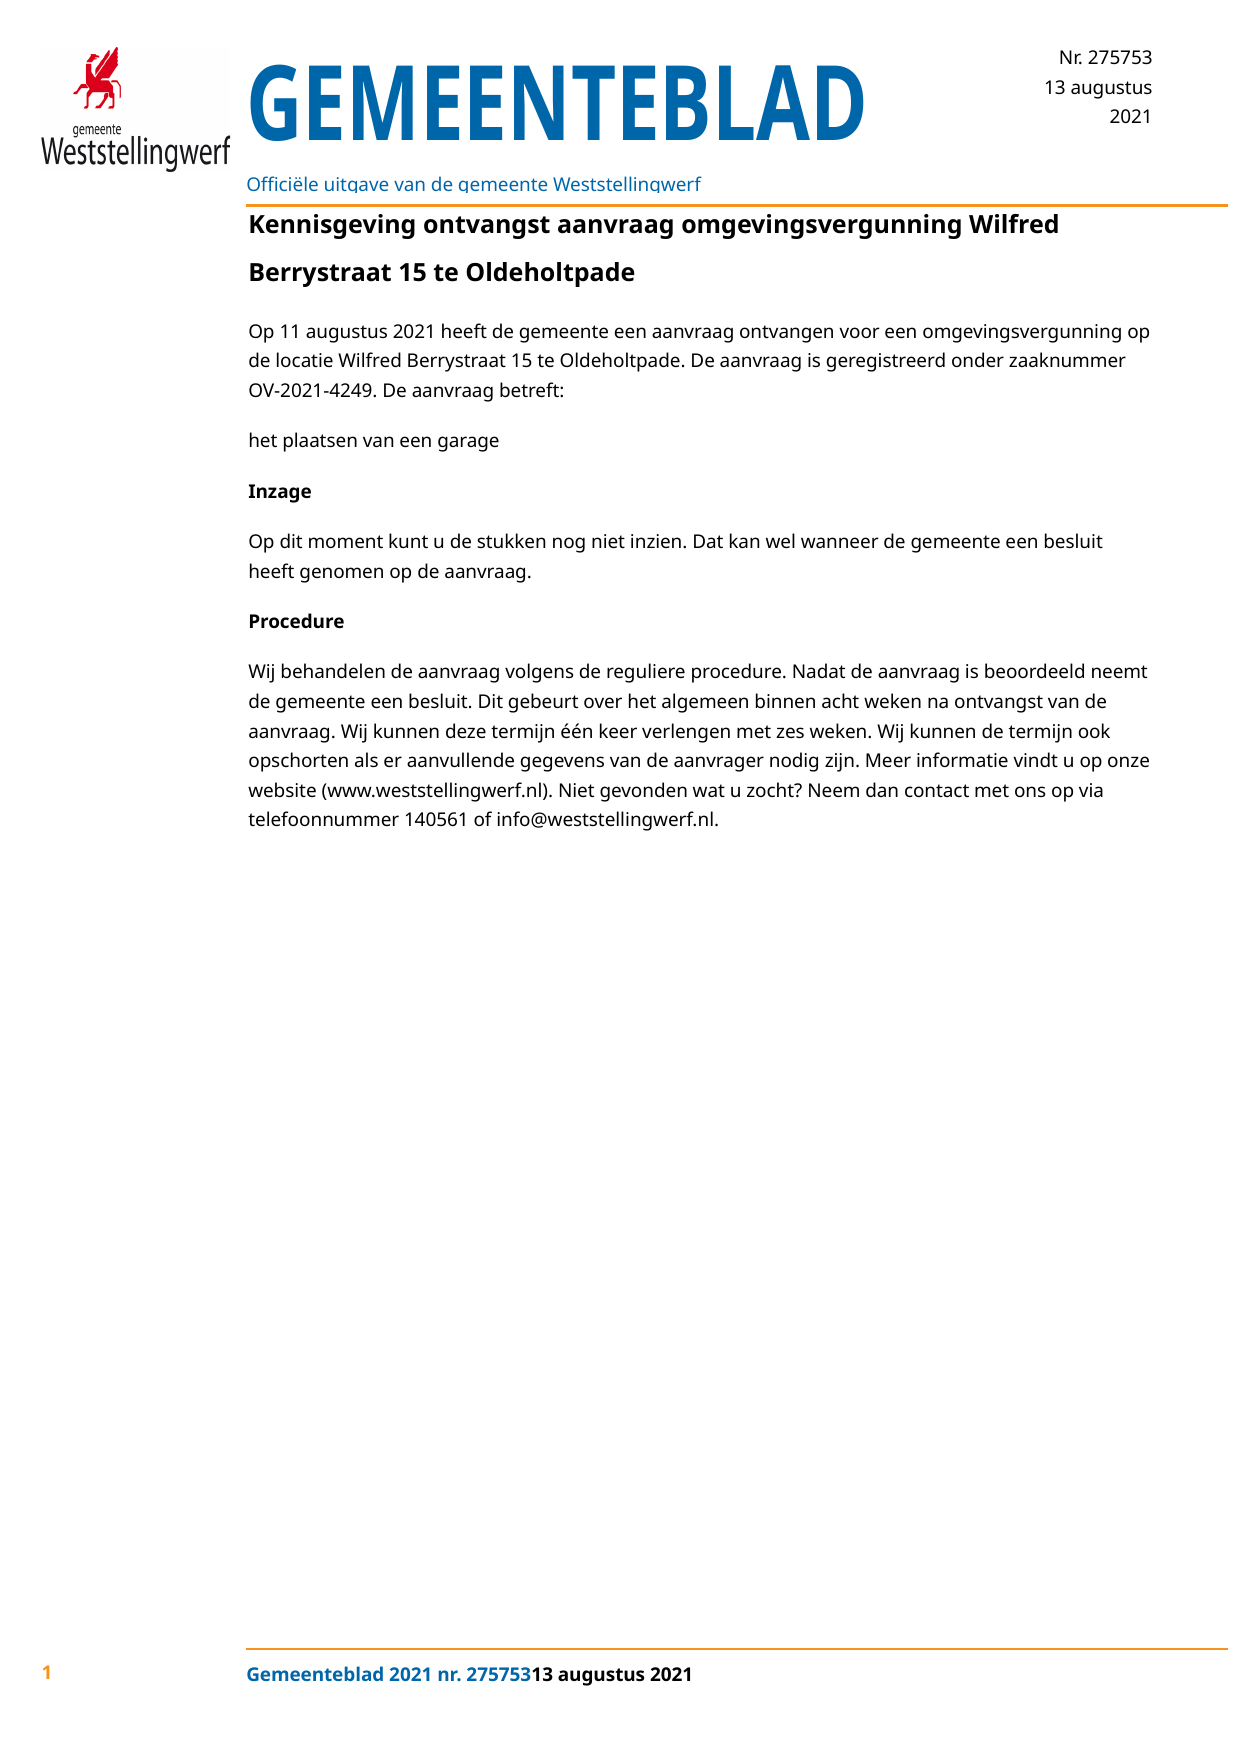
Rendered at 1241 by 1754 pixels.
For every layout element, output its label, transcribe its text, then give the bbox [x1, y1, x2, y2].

text Wij behandelen de aanvraag volgens de reguliere procedure. Nadat de aanvraag is beoordeeld neemt de gemeente een besluit. Dit gebeurt over het algemeen binnen acht weken na ontvangst van de aanvraag. Wij kunnen deze termijn één keer verlengen met zes weken. Wij kunnen de termijn ook opschorten als er aanvullende gegevens van de aanvrager nodig zijn. Meer informatie vindt u op onze website (www.weststellingwerf.nl). Niet gevonden wat u zocht? Neem dan contact met ons op via telefoonnummer 140561 of info@weststellingwerf.nl. [248, 659, 1152, 832]
text Op dit moment kunt u de stukken nog niet inzien. Dat kan wel wanneer de gemeente een besluit heeft genomen op de aanvraag. [248, 528, 1152, 584]
text Kennisgeving ontvangst aanvraag omgevingsvergunning Wilfred Berrystraat 15 te Oldeholtpade [248, 207, 1152, 288]
text Inzage [248, 478, 1152, 504]
picture [41, 47, 231, 172]
text Procedure [248, 608, 1152, 634]
text het plaatsen van een garage [248, 427, 1152, 453]
text Op 11 augustus 2021 heeft de gemeente een aanvraag ontvangen voor een omgevingsvergunning op de locatie Wilfred Berrystraat 15 te Oldeholtpade. De aanvraag is geregistreerd onder zaaknummer OV-2021-4249. De aanvraag betreft: [248, 318, 1152, 403]
